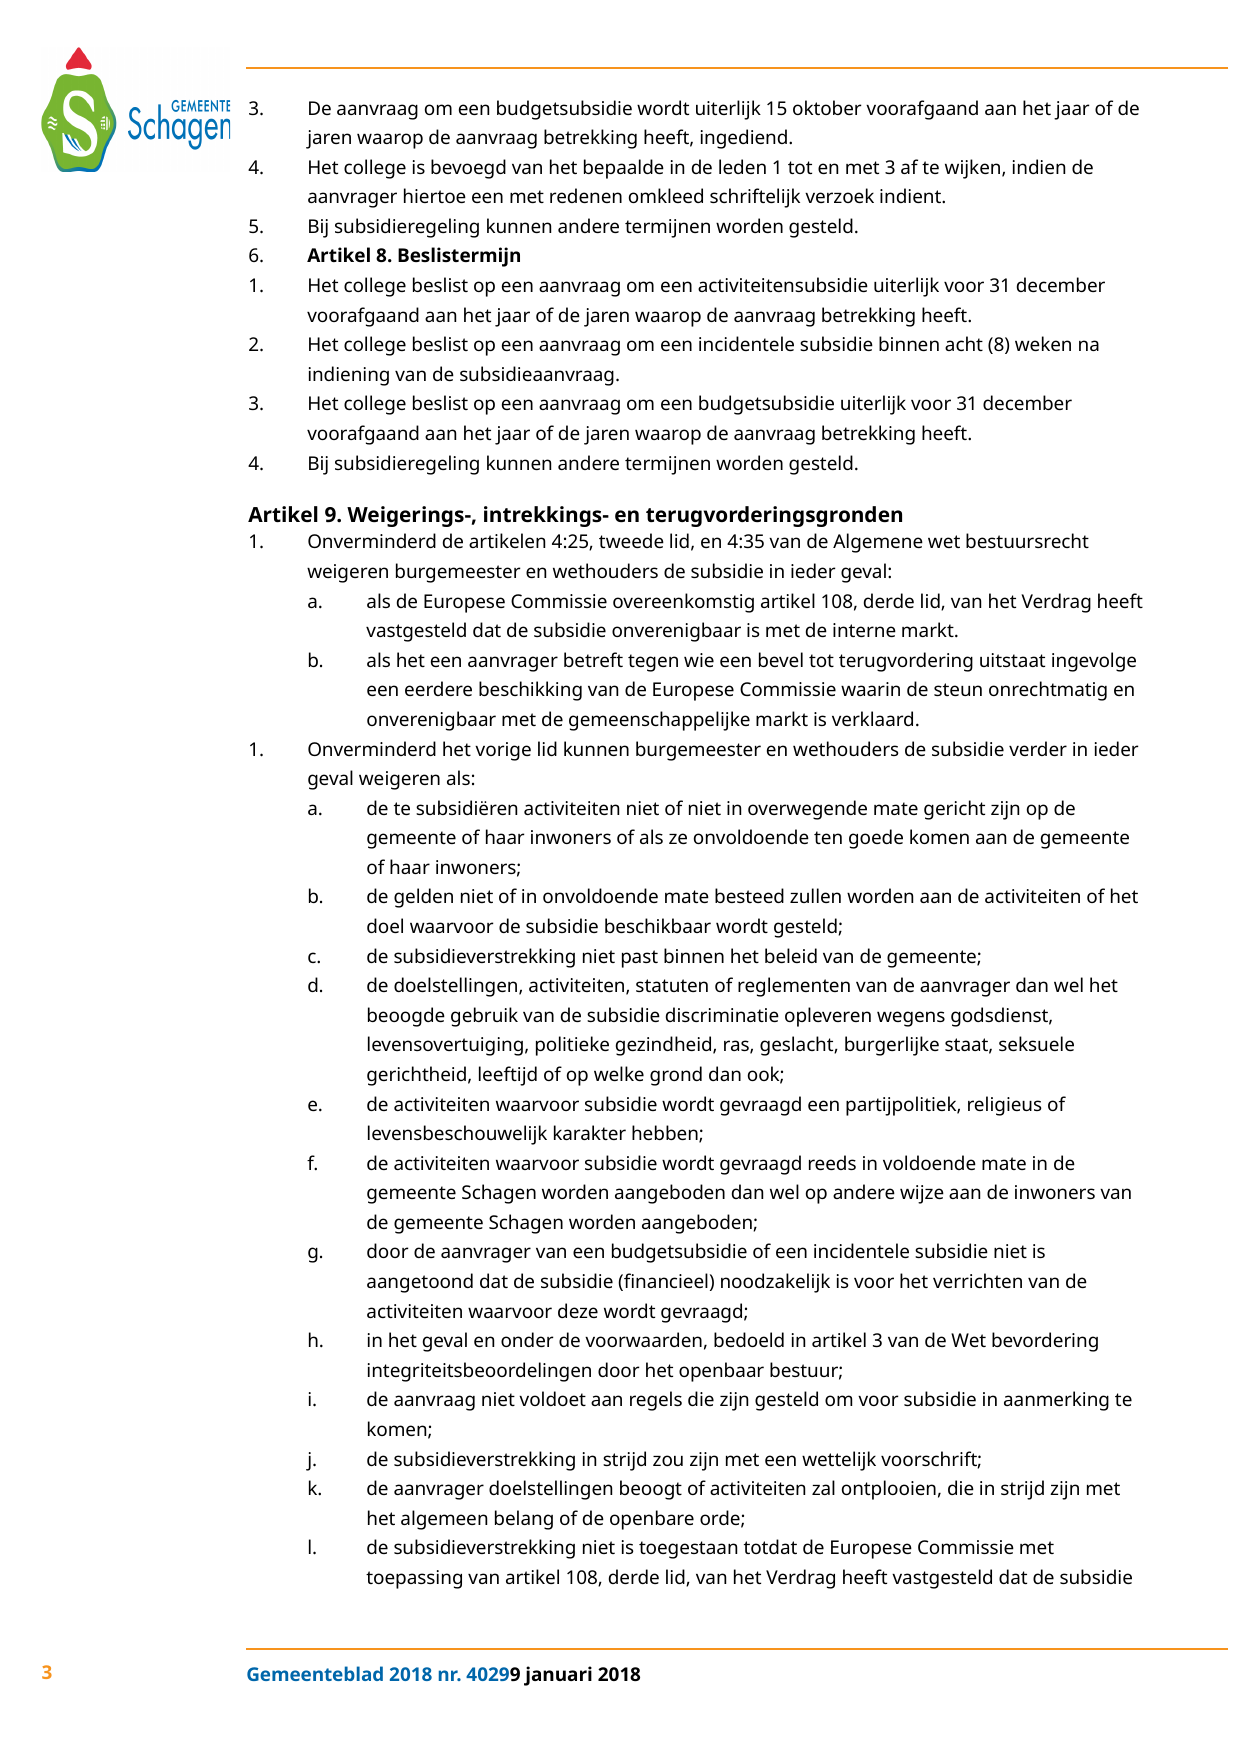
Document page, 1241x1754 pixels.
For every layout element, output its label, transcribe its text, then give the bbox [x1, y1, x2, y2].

list door de aanvrager van een budgetsubsidie of een incidentele subsidie niet is aangetoond dat de subsidie (financieel) noodzakelijk is voor het verrichten van de activiteiten waarvoor deze wordt gevraagd; [307, 1239, 1152, 1323]
list de activiteiten waarvoor subsidie wordt gevraagd een partijpolitiek, religieus of levensbeschouwelijk karakter hebben; [307, 1091, 1152, 1146]
list de gelden niet of in onvoldoende mate besteed zullen worden aan de activiteiten of het doel waarvoor de subsidie beschikbaar wordt gesteld; [307, 884, 1152, 939]
list de aanvraag niet voldoet aan regels die zijn gesteld om voor subsidie in aanmerking te komen; [307, 1387, 1152, 1442]
list Artikel 8. Beslistermijn [248, 243, 1152, 268]
list de aanvrager doelstellingen beoogt of activiteiten zal ontplooien, die in strijd zijn met het algemeen belang of de openbare orde; [307, 1475, 1152, 1531]
list Onverminderd het vorige lid kunnen burgemeester en wethouders de subsidie verder in ieder geval weigeren als: [248, 736, 1152, 791]
list Het college beslist op een aanvraag om een budgetsubsidie uiterlijk voor 31 december voorafgaand aan het jaar of de jaren waarop de aanvraag betrekking heeft. [248, 391, 1152, 446]
list Het college is bevoegd van het bepaalde in de leden 1 tot en met 3 af te wijken, indien de aanvrager hiertoe een met redenen omkleed schriftelijk verzoek indient. [248, 154, 1152, 209]
list Onverminderd de artikelen 4:25, tweede lid, en 4:35 van de Algemene wet bestuursrecht weigeren burgemeester en wethouders de subsidie in ieder geval: [248, 529, 1152, 584]
list als het een aanvrager betreft tegen wie een bevel tot terugvordering uitstaat ingevolge een eerdere beschikking van de Europese Commissie waarin de steun onrechtmatig en onverenigbaar met de gemeenschappelijke markt is verklaard. [307, 647, 1152, 732]
list De aanvraag om een budgetsubsidie wordt uiterlijk 15 oktober voorafgaand aan het jaar of de jaren waarop de aanvraag betrekking heeft, ingediend. [248, 95, 1152, 150]
list in het geval en onder de voorwaarden, bedoeld in artikel 3 van de Wet bevordering integriteitsbeoordelingen door het openbaar bestuur; [307, 1327, 1152, 1383]
list Bij subsidieregeling kunnen andere termijnen worden gesteld. [248, 450, 1152, 476]
picture [41, 47, 231, 172]
text Artikel 9. Weigerings-, intrekkings- en terugvorderingsgronden [248, 500, 1152, 529]
list Het college beslist op een aanvraag om een activiteitensubsidie uiterlijk voor 31 december voorafgaand aan het jaar of de jaren waarop de aanvraag betrekking heeft. [248, 272, 1152, 328]
list de subsidieverstrekking niet past binnen het beleid van de gemeente; [307, 943, 1152, 968]
list Het college beslist op een aanvraag om een incidentele subsidie binnen acht (8) weken na indiening van de subsidieaanvraag. [248, 331, 1152, 387]
list de doelstellingen, activiteiten, statuten of reglementen van de aanvrager dan wel het beoogde gebruik van de subsidie discriminatie opleveren wegens godsdienst, levensovertuiging, politieke gezindheid, ras, geslacht, burgerlijke staat, seksuele gerichtheid, leeftijd of op welke grond dan ook; [307, 972, 1152, 1087]
list als de Europese Commissie overeenkomstig artikel 108, derde lid, van het Verdrag heeft vastgesteld dat de subsidie onverenigbaar is met de interne markt. [307, 588, 1152, 643]
list de te subsidiëren activiteiten niet of niet in overwegende mate gericht zijn op de gemeente of haar inwoners of als ze onvoldoende ten goede komen aan de gemeente of haar inwoners; [307, 795, 1152, 880]
list de subsidieverstrekking in strijd zou zijn met een wettelijk voorschrift; [307, 1446, 1152, 1471]
list de activiteiten waarvoor subsidie wordt gevraagd reeds in voldoende mate in de gemeente Schagen worden aangeboden dan wel op andere wijze aan de inwoners van de gemeente Schagen worden aangeboden; [307, 1150, 1152, 1235]
list Bij subsidieregeling kunnen andere termijnen worden gesteld. [248, 213, 1152, 239]
list de subsidieverstrekking niet is toegestaan totdat de Europese Commissie met toepassing van artikel 108, derde lid, van het Verdrag heeft vastgesteld dat de subsidie [307, 1534, 1152, 1590]
